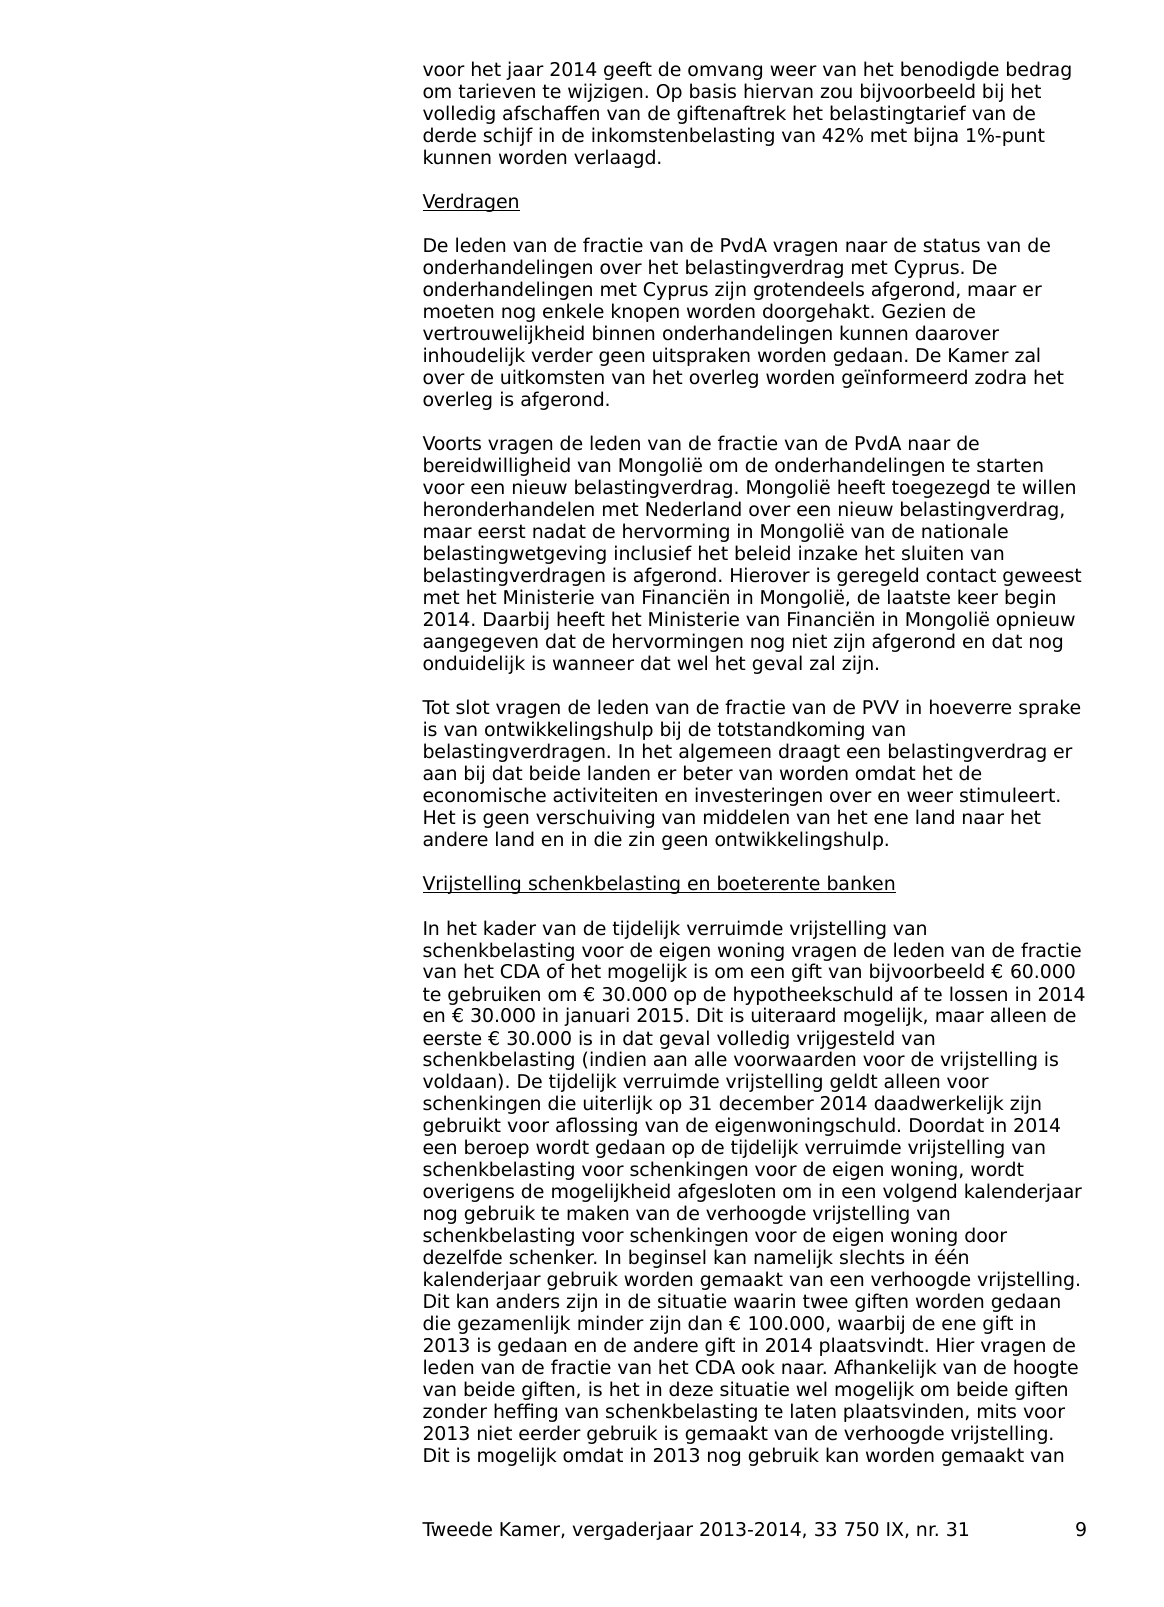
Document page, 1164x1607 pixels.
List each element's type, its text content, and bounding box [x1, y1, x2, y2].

subtitle Vrijstelling schenkbelasting en boeterente banken [422, 873, 1087, 895]
subtitle Verdragen [422, 191, 1087, 213]
text In het kader van de tijdelijk verruimde vrijstelling van schenkbelasting voor de eigen woning vragen de leden van de fractie van het CDA of het mogelijk is om een gift van bijvoorbeeld € 60.000 te gebruiken om € 30.000 op de hypotheekschuld af te lossen in 2014 en € 30.000 in januari 2015. Dit is uiteraard mogelijk, maar alleen de eerste € 30.000 is in dat geval volledig vrijgesteld van schenkbelasting (indien aan alle voorwaarden voor de vrijstelling is voldaan). De tijdelijk verruimde vrijstelling geldt alleen voor schenkingen die uiterlijk op 31 december 2014 daadwerkelijk zijn gebruikt voor aflossing van de eigenwoningschuld. Doordat in 2014 een beroep wordt gedaan op de tijdelijk verruimde vrijstelling van schenkbelasting voor schenkingen voor de eigen woning, wordt overigens de mogelijkheid afgesloten om in een volgend kalenderjaar nog gebruik te maken van de verhoogde vrijstelling van schenkbelasting voor schenkingen voor de eigen woning door dezelfde schenker. In beginsel kan namelijk slechts in één kalenderjaar gebruik worden gemaakt van een verhoogde vrijstelling. Dit kan anders zijn in de situatie waarin twee giften worden gedaan die gezamenlijk minder zijn dan € 100.000, waarbij de ene gift in 2013 is gedaan en de andere gift in 2014 plaatsvindt. Hier vragen de leden van de fractie van het CDA ook naar. Afhankelijk van de hoogte van beide giften, is het in deze situatie wel mogelijk om beide giften zonder heffing van schenkbelasting te laten plaatsvinden, mits voor 2013 niet eerder gebruik is gemaakt van de verhoogde vrijstelling. Dit is mogelijk omdat in 2013 nog gebruik kan worden gemaakt van [422, 917, 1087, 1467]
text Tot slot vragen de leden van de fractie van de PVV in hoeverre sprake is van ontwikkelingshulp bij de totstandkoming van belastingverdragen. In het algemeen draagt een belastingverdrag er aan bij dat beide landen er beter van worden omdat het de economische activiteiten en investeringen over en weer stimuleert. Het is geen verschuiving van middelen van het ene land naar het andere land en in die zin geen ontwikkelingshulp. [422, 697, 1087, 851]
text Voorts vragen de leden van de fractie van de PvdA naar de bereidwilligheid van Mongolië om de onderhandelingen te starten voor een nieuw belastingverdrag. Mongolië heeft toegezegd te willen heronderhandelen met Nederland over een nieuw belastingverdrag, maar eerst nadat de hervorming in Mongolië van de nationale belastingwetgeving inclusief het beleid inzake het sluiten van belastingverdragen is afgerond. Hierover is geregeld contact geweest met het Ministerie van Financiën in Mongolië, de laatste keer begin 2014. Daarbij heeft het Ministerie van Financiën in Mongolië opnieuw aangegeven dat de hervormingen nog niet zijn afgerond en dat nog onduidelijk is wanneer dat wel het geval zal zijn. [422, 433, 1087, 675]
text De leden van de fractie van de PvdA vragen naar de status van de onderhandelingen over het belastingverdrag met Cyprus. De onderhandelingen met Cyprus zijn grotendeels afgerond, maar er moeten nog enkele knopen worden doorgehakt. Gezien de vertrouwelijkheid binnen onderhandelingen kunnen daarover inhoudelijk verder geen uitspraken worden gedaan. De Kamer zal over de uitkomsten van het overleg worden geïnformeerd zodra het overleg is afgerond. [422, 235, 1087, 411]
text voor het jaar 2014 geeft de omvang weer van het benodigde bedrag om tarieven te wijzigen. Op basis hiervan zou bijvoorbeeld bij het volledig afschaffen van de giftenaftrek het belastingtarief van de derde schijf in de inkomstenbelasting van 42% met bijna 1%-punt kunnen worden verlaagd. [422, 59, 1087, 169]
